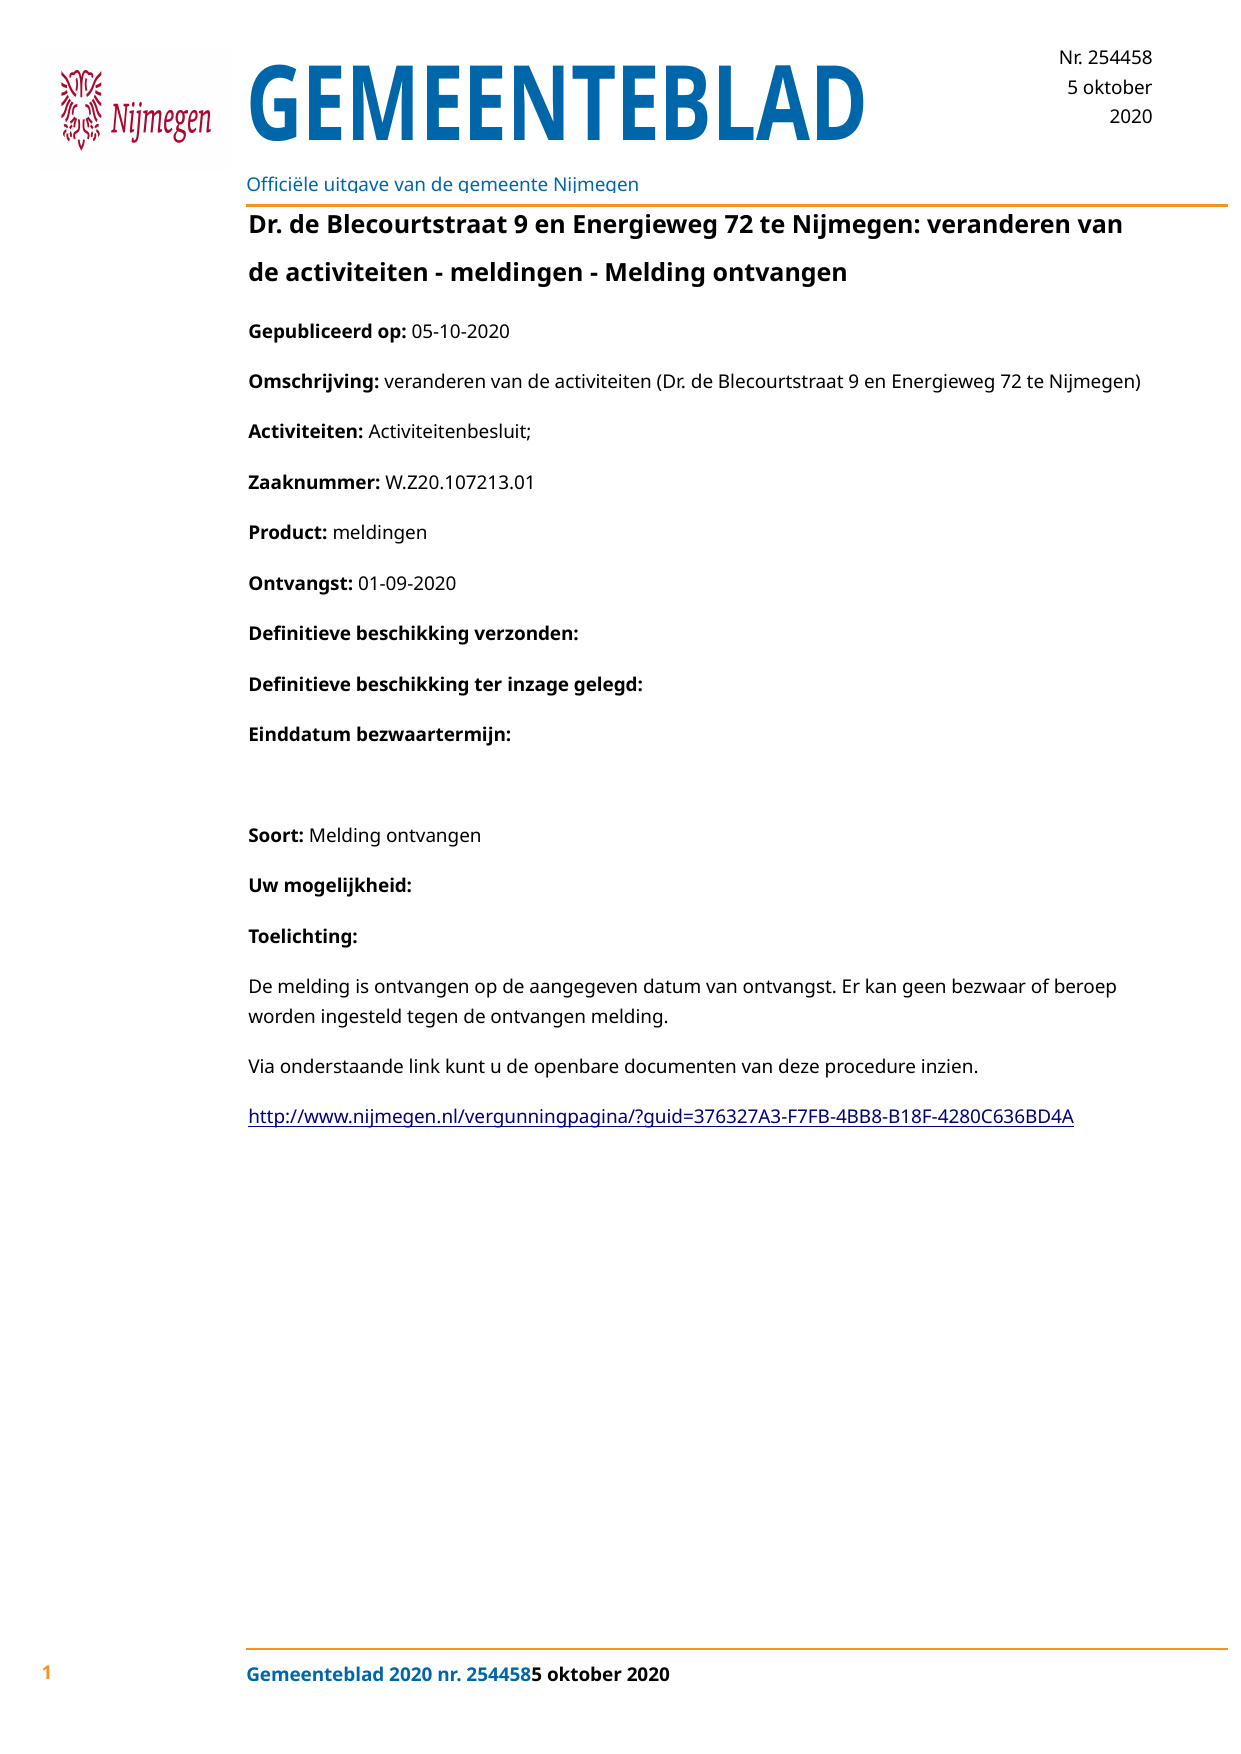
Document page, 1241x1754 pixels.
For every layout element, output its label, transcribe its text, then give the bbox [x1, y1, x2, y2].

text Gepubliceerd op: 05-10-2020 [248, 318, 1152, 344]
text Einddatum bezwaartermijn: [248, 721, 1152, 747]
text Definitieve beschikking ter inzage gelegd: [248, 671, 1152, 697]
text Dr. de Blecourtstraat 9 en Energieweg 72 te Nijmegen: veranderen van de activiteiten - meldingen - Melding ontvangen [248, 207, 1152, 288]
text Soort: Melding ontvangen [248, 822, 1152, 848]
text Uw mogelijkheid: [248, 872, 1152, 898]
text Toelichting: [248, 923, 1152, 949]
text De melding is ontvangen op de aangegeven datum van ontvangst. Er kan geen bezwaar of beroep worden ingesteld tegen de ontvangen melding. [248, 973, 1152, 1029]
text Via onderstaande link kunt u de openbare documenten van deze procedure inzien. [248, 1053, 1152, 1079]
text Ontvangst: 01-09-2020 [248, 570, 1152, 596]
text http://www.nijmegen.nl/vergunningpagina/?guid=376327A3-F7FB-4BB8-B18F-4280C636BD4A [248, 1104, 1152, 1129]
text Definitieve beschikking verzonden: [248, 620, 1152, 646]
text Activiteiten: Activiteitenbesluit; [248, 419, 1152, 444]
text Product: meldingen [248, 519, 1152, 545]
text Zaaknummer: W.Z20.107213.01 [248, 469, 1152, 495]
text Omschrijving: veranderen van de activiteiten (Dr. de Blecourtstraat 9 en Energieweg 72 te Nijmegen) [248, 368, 1152, 394]
picture [41, 47, 231, 172]
